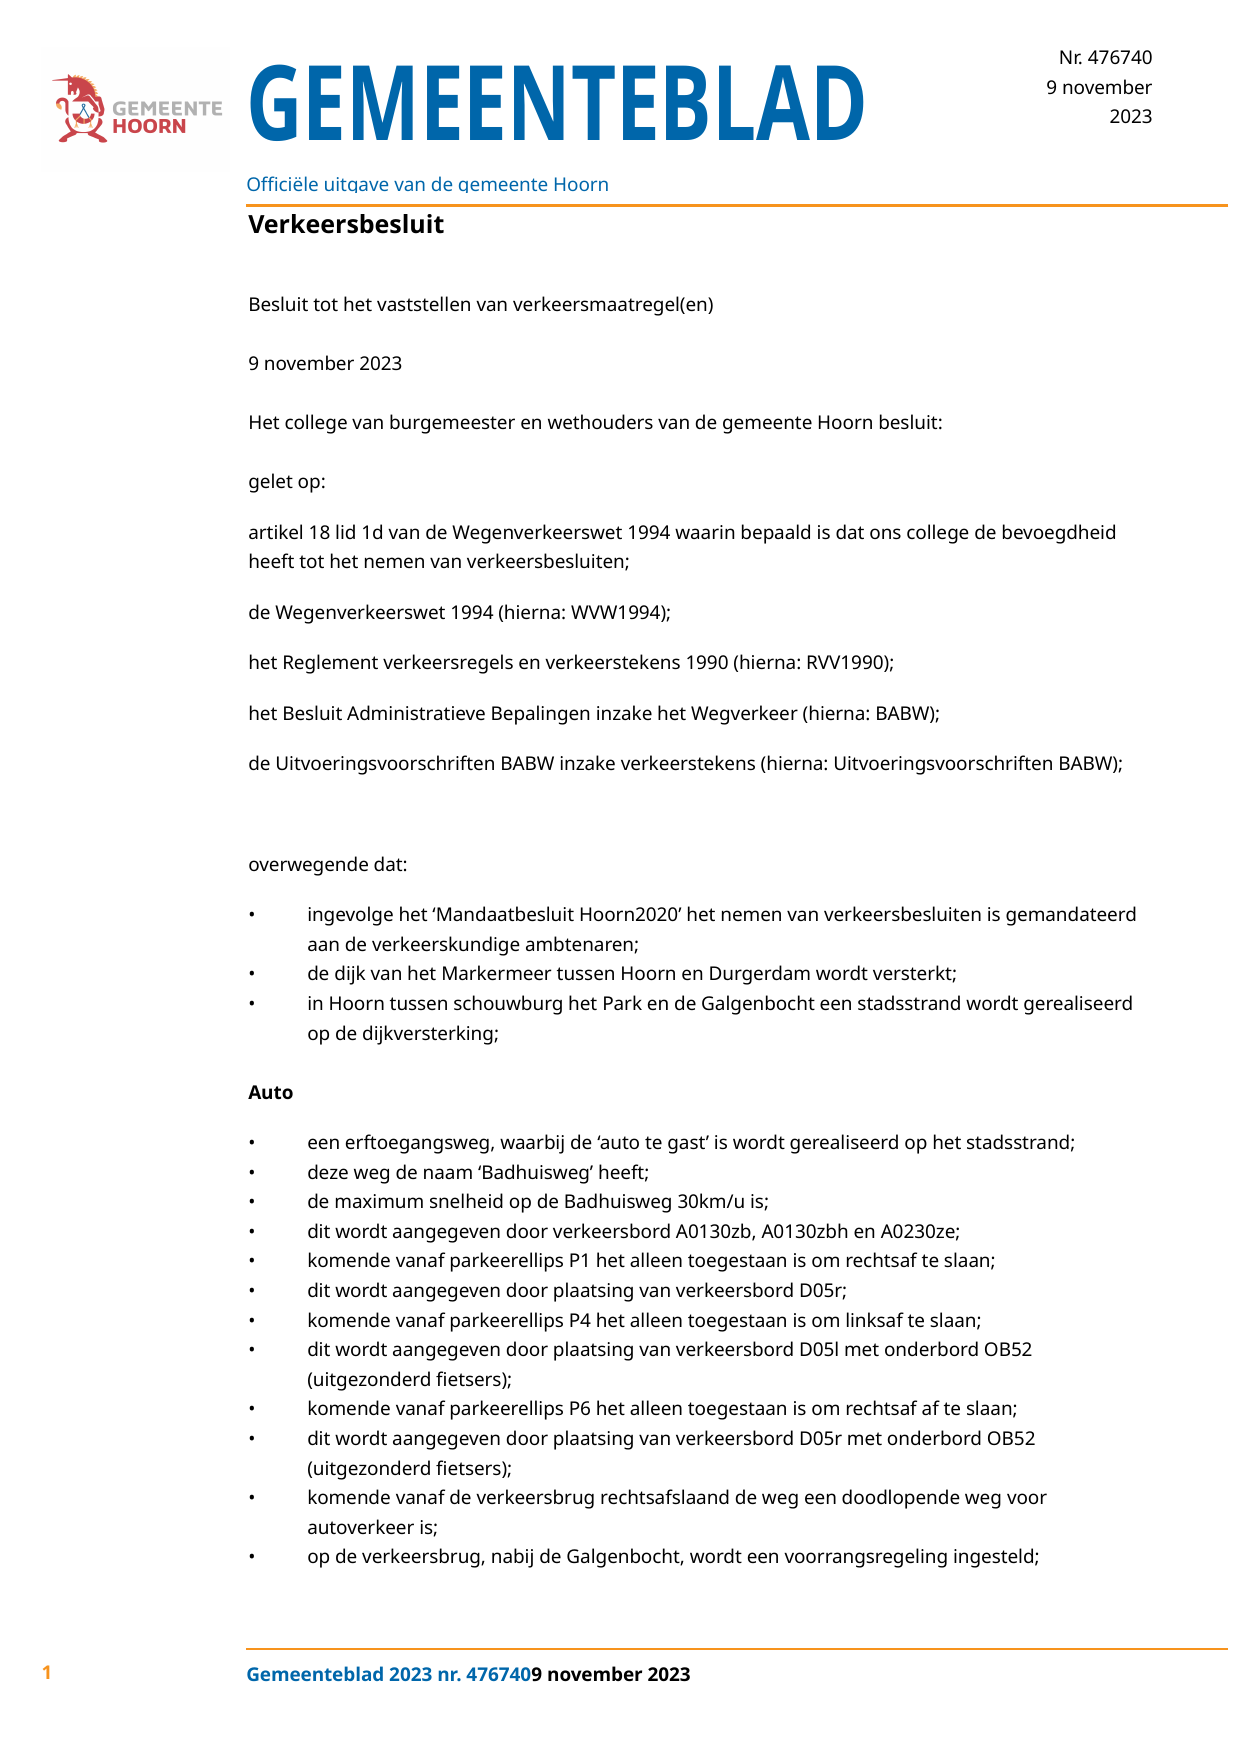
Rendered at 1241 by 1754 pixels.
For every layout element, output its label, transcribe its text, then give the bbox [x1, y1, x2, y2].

text gelet op: [248, 468, 1152, 494]
text de Wegenverkeerswet 1994 (hierna: WVW1994); [248, 599, 1152, 625]
text overwegende dat: [248, 851, 1152, 877]
list deze weg de naam ‘Badhuisweg’ heeft; [248, 1159, 1152, 1185]
list de dijk van het Markermeer tussen Hoorn en Durgerdam wordt versterkt; [248, 961, 1152, 986]
text Auto [248, 1079, 1152, 1105]
list dit wordt aangegeven door plaatsing van verkeersbord D05l met onderbord OB52 (uitgezonderd fietsers); [248, 1336, 1152, 1392]
list ingevolge het ‘Mandaatbesluit Hoorn2020’ het nemen van verkeersbesluiten is gemandateerd aan de verkeerskundige ambtenaren; [248, 901, 1152, 957]
text de Uitvoeringsvoorschriften BABW inzake verkeerstekens (hierna: Uitvoeringsvoorschriften BABW); [248, 750, 1152, 776]
text Verkeersbesluit [248, 207, 1152, 241]
text het Besluit Administratieve Bepalingen inzake het Wegverkeer (hierna: BABW); [248, 700, 1152, 726]
text 9 november 2023 [248, 350, 1152, 376]
list dit wordt aangegeven door verkeersbord A0130zb, A0130zbh en A0230ze; [248, 1218, 1152, 1244]
text Het college van burgemeester en wethouders van de gemeente Hoorn besluit: [248, 409, 1152, 435]
list komende vanaf de verkeersbrug rechtsafslaand de weg een doodlopende weg voor autoverkeer is; [248, 1484, 1152, 1540]
list komende vanaf parkeerellips P1 het alleen toegestaan is om rechtsaf te slaan; [248, 1248, 1152, 1273]
list dit wordt aangegeven door plaatsing van verkeersbord D05r; [248, 1277, 1152, 1303]
list in Hoorn tussen schouwburg het Park en de Galgenbocht een stadsstrand wordt gerealiseerd op de dijkversterking; [248, 990, 1152, 1046]
list een erftoegangsweg, waarbij de ‘auto te gast’ is wordt gerealiseerd op het stadsstrand; [248, 1129, 1152, 1155]
list dit wordt aangegeven door plaatsing van verkeersbord D05r met onderbord OB52 (uitgezonderd fietsers); [248, 1425, 1152, 1481]
picture [41, 47, 231, 172]
text artikel 18 lid 1d van de Wegenverkeerswet 1994 waarin bepaald is dat ons college de bevoegdheid heeft tot het nemen van verkeersbesluiten; [248, 519, 1152, 574]
list komende vanaf parkeerellips P6 het alleen toegestaan is om rechtsaf af te slaan; [248, 1396, 1152, 1421]
list komende vanaf parkeerellips P4 het alleen toegestaan is om linksaf te slaan; [248, 1307, 1152, 1333]
list op de verkeersbrug, nabij de Galgenbocht, wordt een voorrangsregeling ingesteld; [248, 1543, 1152, 1569]
text het Reglement verkeersregels en verkeerstekens 1990 (hierna: RVV1990); [248, 649, 1152, 675]
text Besluit tot het vaststellen van verkeersmaatregel(en) [248, 291, 1152, 317]
list de maximum snelheid op de Badhuisweg 30km/u is; [248, 1188, 1152, 1214]
